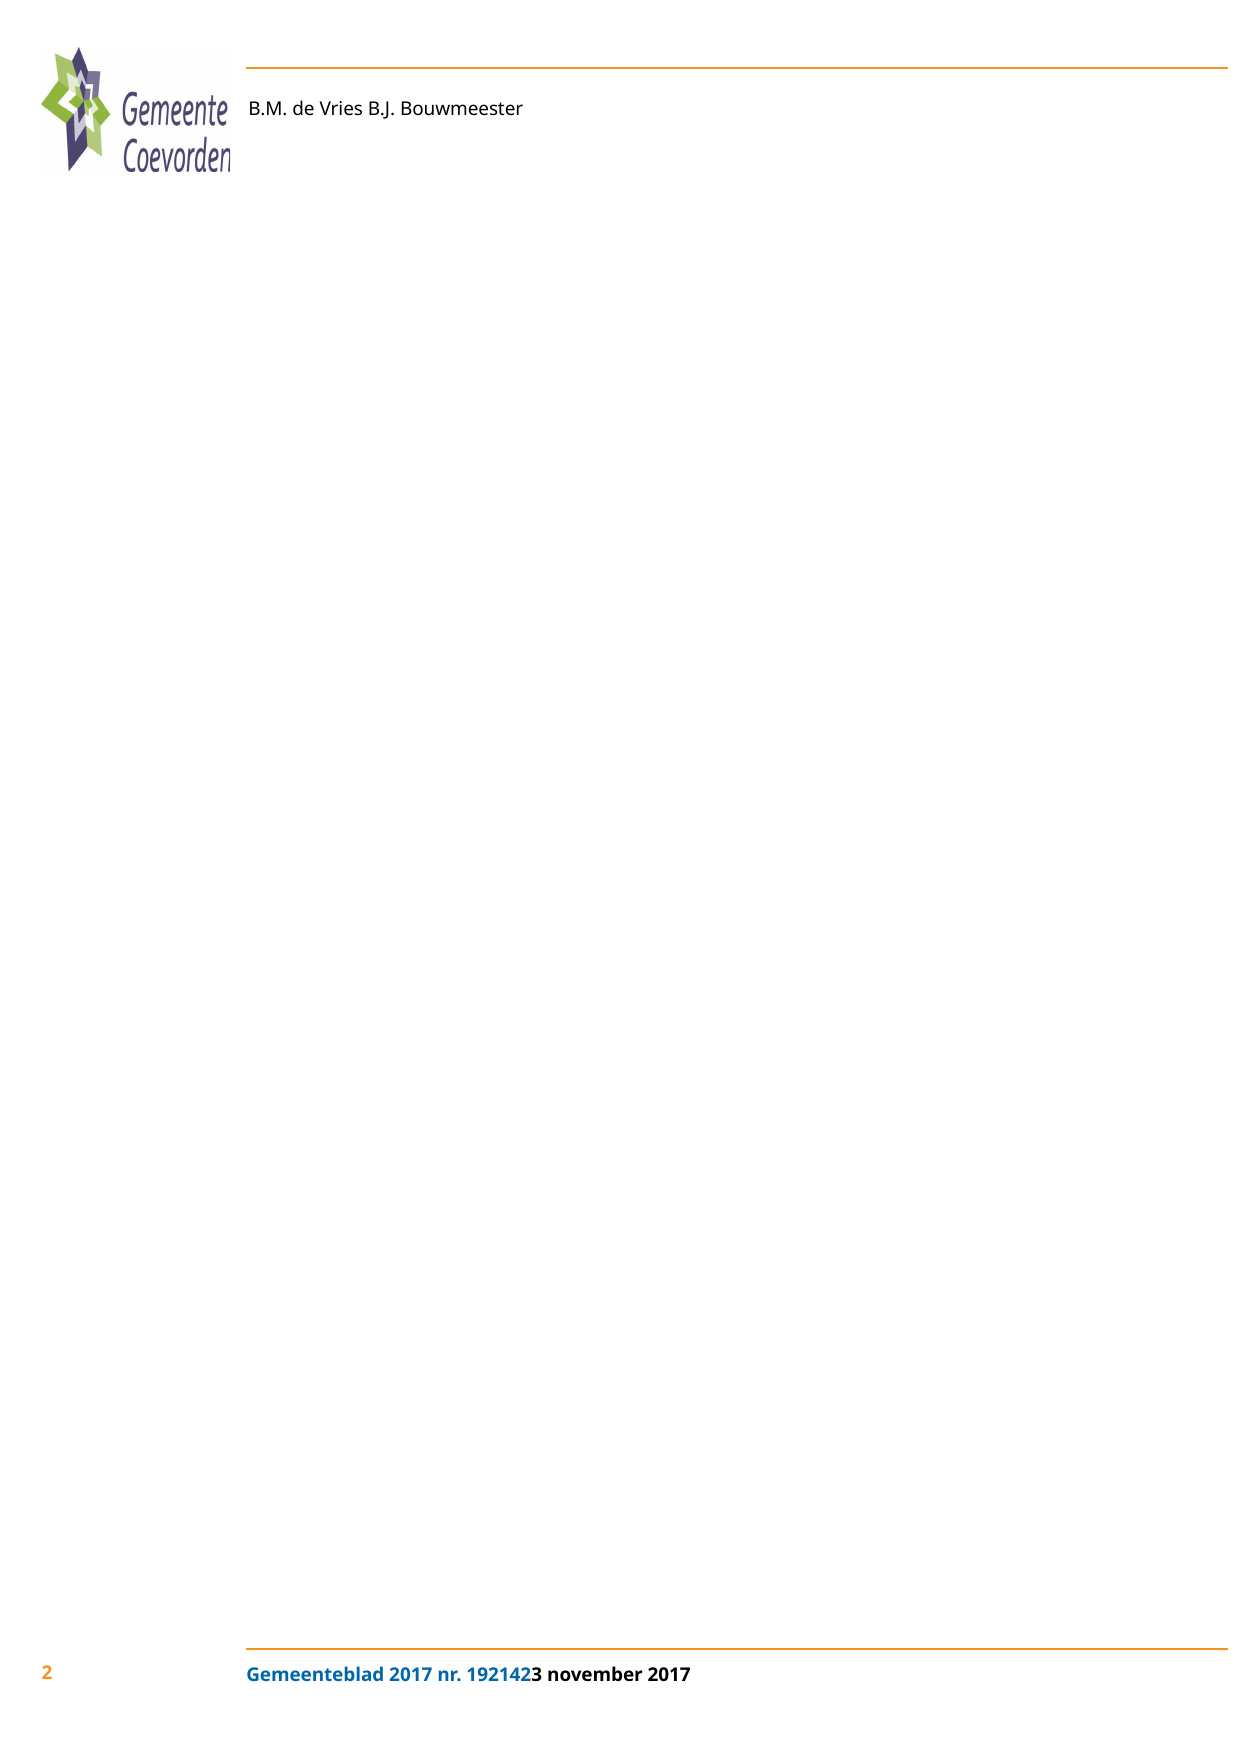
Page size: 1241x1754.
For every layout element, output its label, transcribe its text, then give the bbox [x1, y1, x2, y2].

text B.M. de Vries B.J. Bouwmeester [248, 95, 1152, 121]
picture [41, 47, 231, 172]
